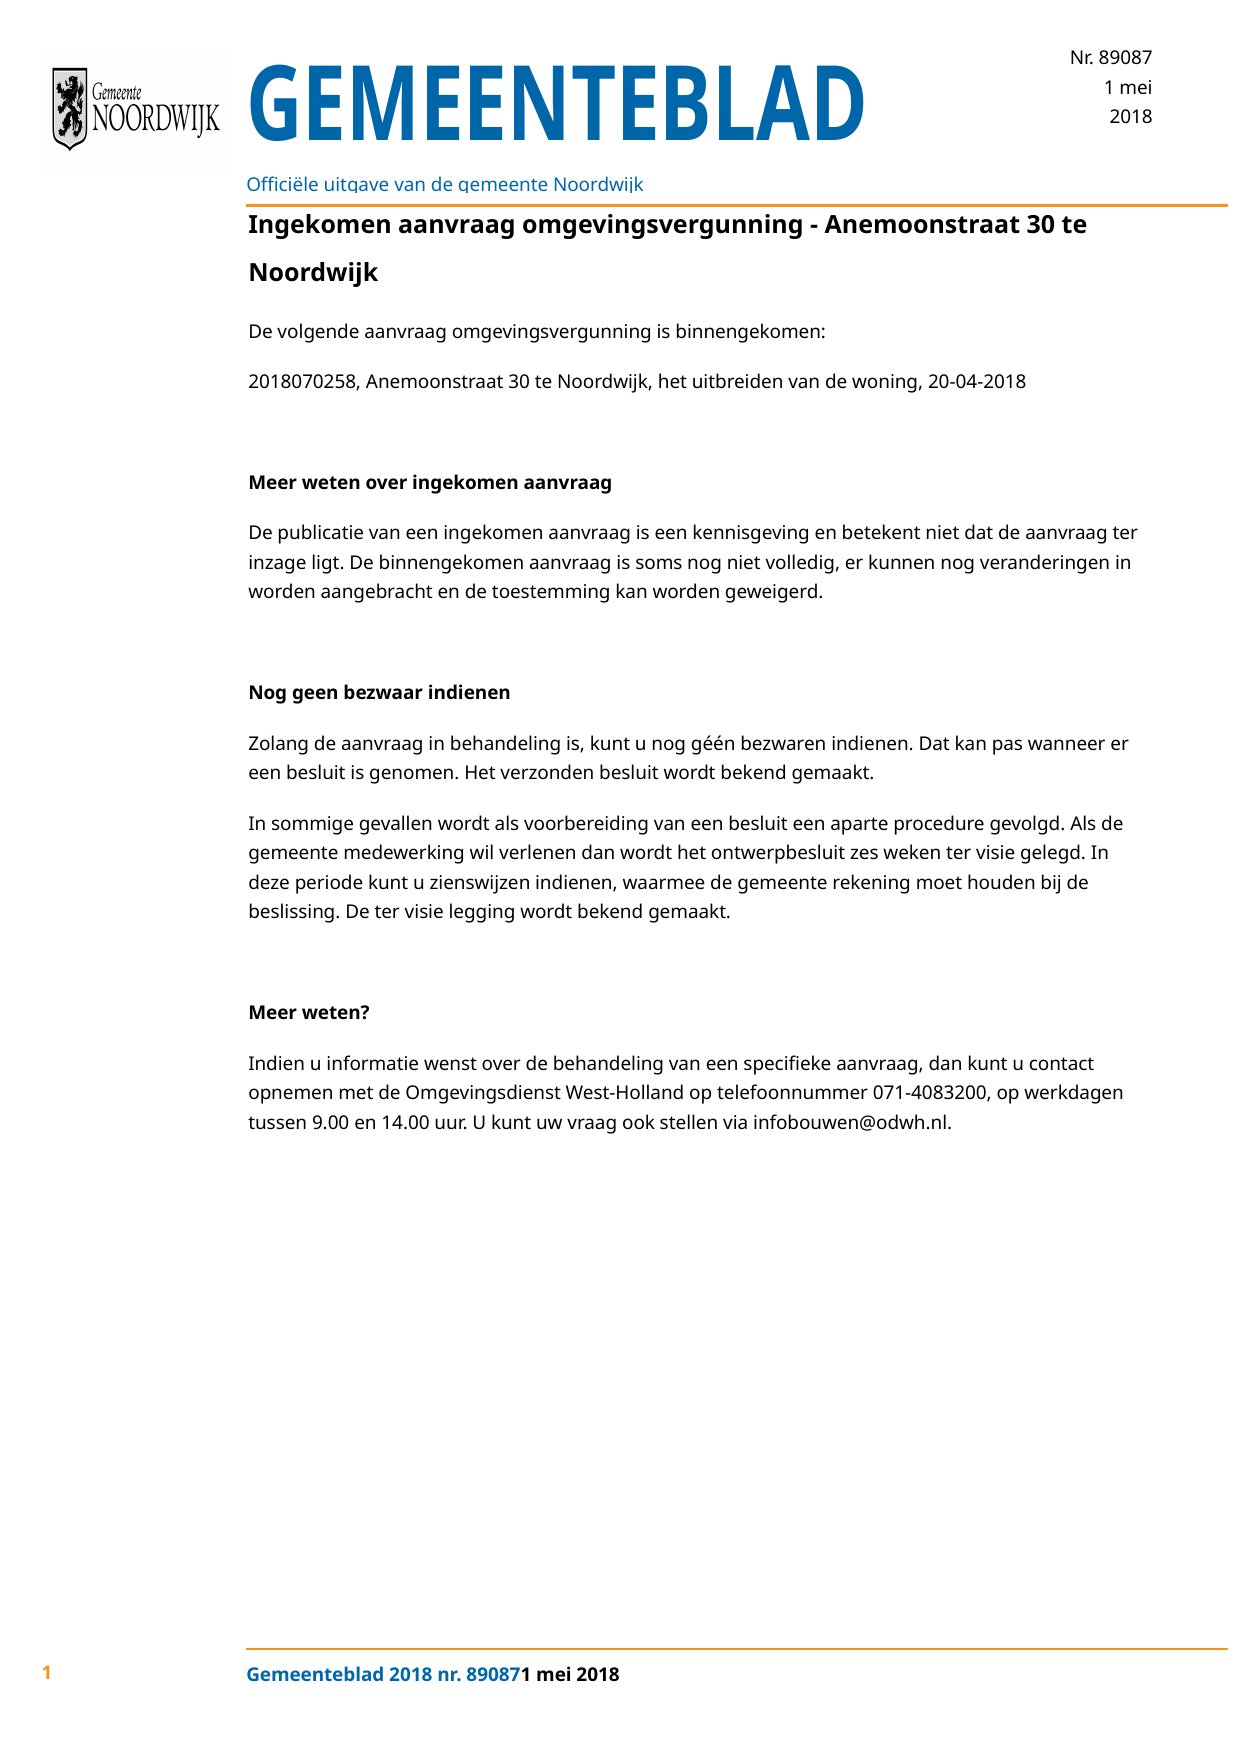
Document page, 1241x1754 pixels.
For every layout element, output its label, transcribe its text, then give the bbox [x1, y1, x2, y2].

text Indien u informatie wenst over de behandeling van een specifieke aanvraag, dan kunt u contact opnemen met de Omgevingsdienst West-Holland op telefoonnummer 071-4083200, op werkdagen tussen 9.00 en 14.00 uur. U kunt uw vraag ook stellen via infobouwen@odwh.nl. [248, 1050, 1152, 1135]
text Ingekomen aanvraag omgevingsvergunning - Anemoonstraat 30 te Noordwijk [248, 207, 1152, 288]
text Meer weten? [248, 999, 1152, 1025]
text De publicatie van een ingekomen aanvraag is een kennisgeving en betekent niet dat de aanvraag ter inzage ligt. De binnengekomen aanvraag is soms nog niet volledig, er kunnen nog veranderingen in worden aangebracht en de toestemming kan worden geweigerd. [248, 519, 1152, 604]
text Nog geen bezwaar indienen [248, 679, 1152, 705]
text In sommige gevallen wordt als voorbereiding van een besluit een aparte procedure gevolgd. Als de gemeente medewerking wil verlenen dan wordt het ontwerpbesluit zes weken ter visie gelegd. In deze periode kunt u zienswijzen indienen, waarmee de gemeente rekening moet houden bij de beslissing. De ter visie legging wordt bekend gemaakt. [248, 810, 1152, 924]
picture [41, 47, 231, 172]
text Zolang de aanvraag in behandeling is, kunt u nog géén bezwaren indienen. Dat kan pas wanneer er een besluit is genomen. Het verzonden besluit wordt bekend gemaakt. [248, 730, 1152, 785]
text 2018070258, Anemoonstraat 30 te Noordwijk, het uitbreiden van de woning, 20-04-2018 [248, 368, 1152, 394]
text Meer weten over ingekomen aanvraag [248, 469, 1152, 495]
text De volgende aanvraag omgevingsvergunning is binnengekomen: [248, 318, 1152, 344]
